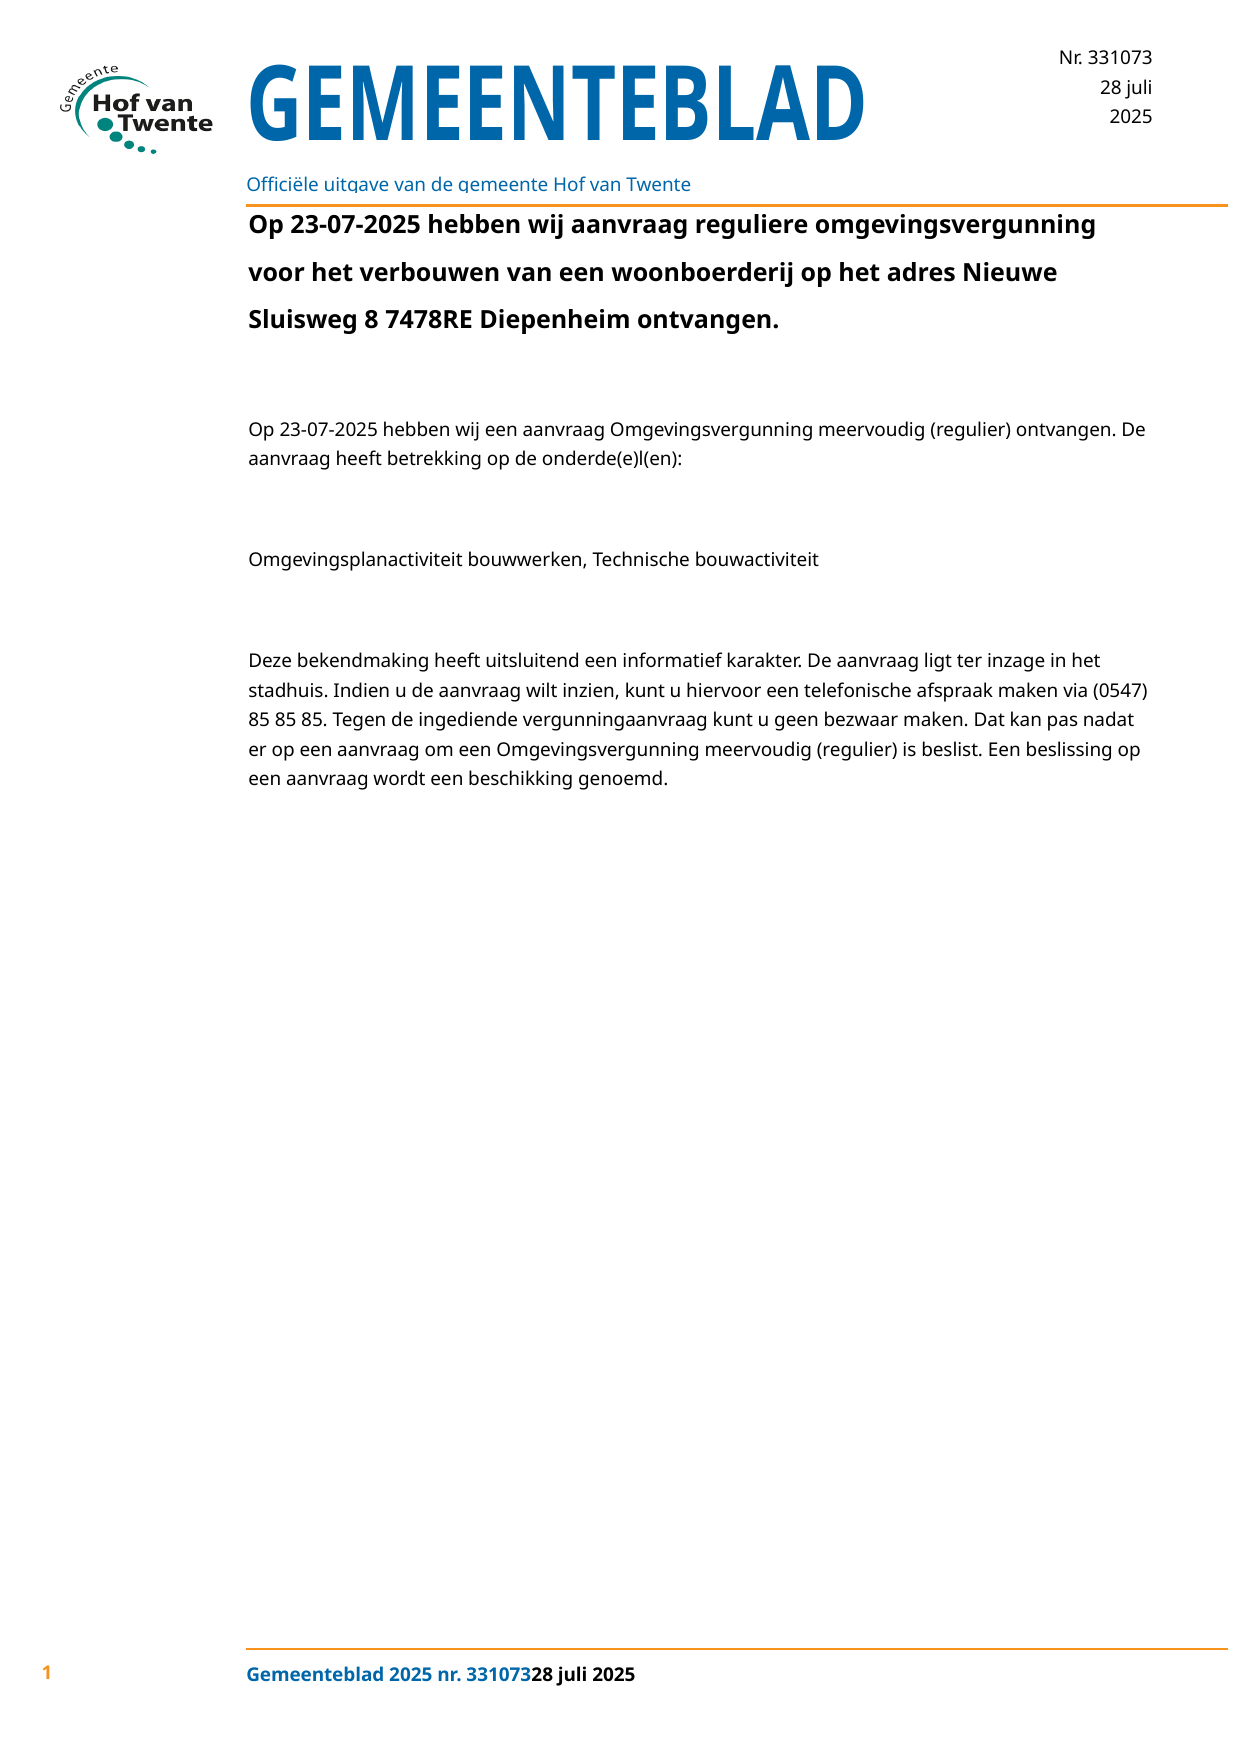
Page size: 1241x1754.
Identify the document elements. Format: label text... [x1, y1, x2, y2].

text Deze bekendmaking heeft uitsluitend een informatief karakter. De aanvraag ligt ter inzage in het stadhuis. Indien u de aanvraag wilt inzien, kunt u hiervoor een telefonische afspraak maken via (0547) 85 85 85. Tegen de ingediende vergunningaanvraag kunt u geen bezwaar maken. Dat kan pas nadat er op een aanvraag om een Omgevingsvergunning meervoudig (regulier) is beslist. Een beslissing op een aanvraag wordt een beschikking genoemd. [248, 647, 1152, 791]
picture [41, 47, 231, 172]
text Omgevingsplanactiviteit bouwwerken, Technische bouwactiviteit [248, 546, 1152, 572]
text Op 23-07-2025 hebben wij aanvraag reguliere omgevingsvergunning voor het verbouwen van een woonboerderij op het adres Nieuwe Sluisweg 8 7478RE Diepenheim ontvangen. [248, 207, 1152, 336]
text Op 23-07-2025 hebben wij een aanvraag Omgevingsvergunning meervoudig (regulier) ontvangen. De aanvraag heeft betrekking op de onderde(e)l(en): [248, 416, 1152, 471]
